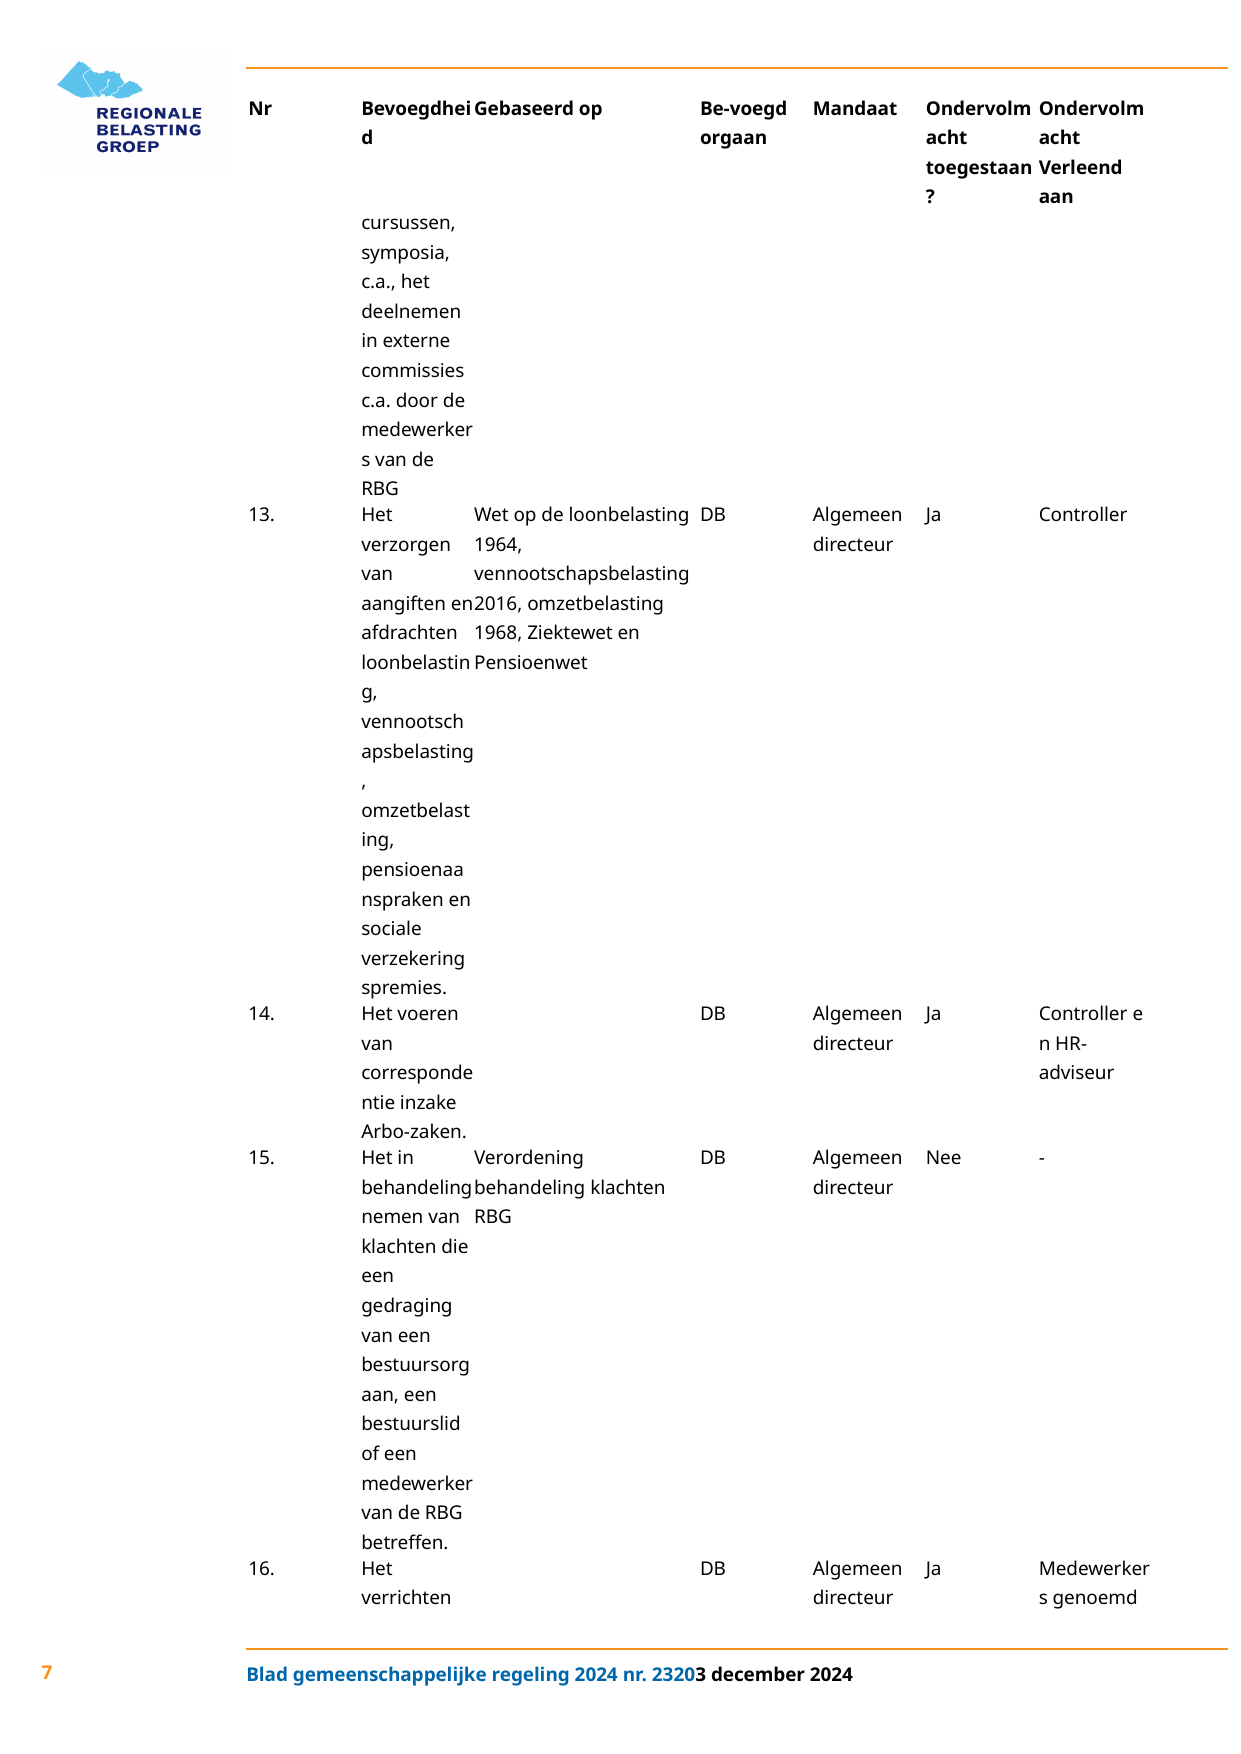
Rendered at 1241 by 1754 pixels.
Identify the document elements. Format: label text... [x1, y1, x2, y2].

table_cell Algemeen directeur [813, 1000, 926, 1144]
table_cell - [1039, 1144, 1152, 1555]
table_cell [1039, 209, 1152, 501]
table_cell Verordening behandeling klachten RBG [474, 1144, 700, 1555]
table_header Mandaat [813, 95, 926, 209]
table_cell [248, 209, 361, 501]
table_header Ondervolmacht Verleend aan [1039, 95, 1152, 209]
table_cell Het verzorgen van aangiften en afdrachten loonbelasting, vennootschapsbelasting, omzetbelasting, pensioenaanspraken en sociale verzekeringspremies. [361, 501, 474, 1000]
table_cell 15. [248, 1144, 361, 1555]
table_cell Het voeren van correspondentie inzake Arbo-zaken. [361, 1000, 474, 1144]
table_cell [474, 1555, 700, 1610]
table_cell [700, 209, 813, 501]
table_cell [926, 209, 1038, 501]
table_cell 14. [248, 1000, 361, 1144]
table_cell Ja [926, 501, 1038, 1000]
table_cell Algemeen directeur [813, 1555, 926, 1610]
table_cell DB [700, 1144, 813, 1555]
table_header Nr [248, 95, 361, 209]
table_cell Nee [926, 1144, 1038, 1555]
table_cell DB [700, 1555, 813, 1610]
table_cell [474, 1000, 700, 1144]
table_header Be-voegd orgaan [700, 95, 813, 209]
table_cell cursussen, symposia, c.a., het deelnemen in externe commissies c.a. door de medewerkers van de RBG [361, 209, 474, 501]
table_cell DB [700, 1000, 813, 1144]
table_cell Het verrichten [361, 1555, 474, 1610]
table_cell Wet op de loonbelasting 1964, vennootschapsbelasting 2016, omzetbelasting 1968, Ziektewet en Pensioenwet [474, 501, 700, 1000]
table_cell Ja [926, 1555, 1038, 1610]
table_cell Het in behandeling nemen van klachten die een gedraging van een bestuursorgaan, een bestuurslid of een medewerker van de RBG betreffen. [361, 1144, 474, 1555]
table_cell 16. [248, 1555, 361, 1610]
table_header Gebaseerd op [474, 95, 700, 209]
table_cell Algemeen directeur [813, 1144, 926, 1555]
table_cell [474, 209, 700, 501]
table_cell Controller en HR- adviseur [1039, 1000, 1152, 1144]
table_cell Controller [1039, 501, 1152, 1000]
table_cell [813, 209, 926, 501]
picture [41, 47, 231, 172]
table_cell Medewerkers genoemd [1039, 1555, 1152, 1610]
table_cell Ja [926, 1000, 1038, 1144]
table_cell 13. [248, 501, 361, 1000]
table_header Ondervolmacht toegestaan? [926, 95, 1038, 209]
table_cell DB [700, 501, 813, 1000]
table_cell Algemeen directeur [813, 501, 926, 1000]
table_header Bevoegdheid [361, 95, 474, 209]
